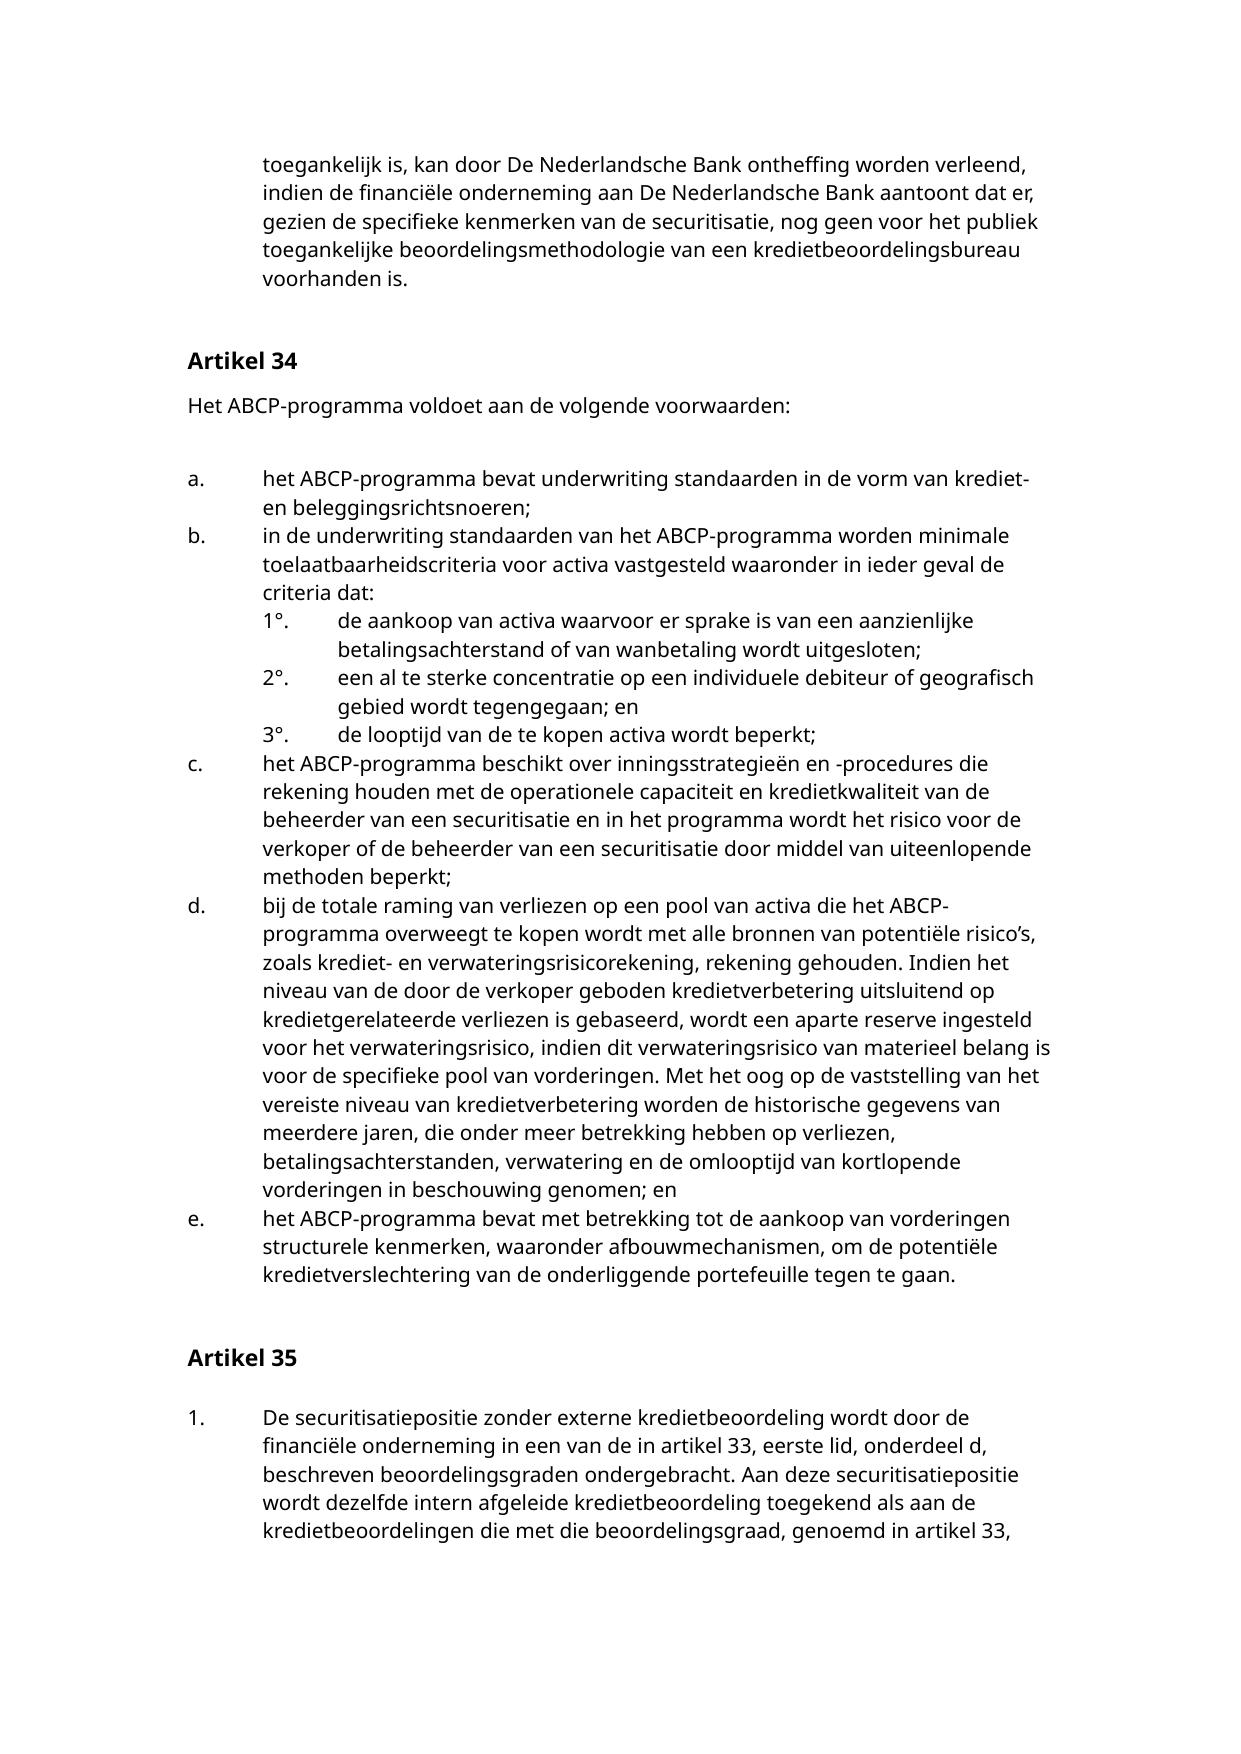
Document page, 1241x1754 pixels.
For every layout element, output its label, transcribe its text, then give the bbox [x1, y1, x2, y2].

subtitle Artikel 34 [187, 345, 1053, 376]
list een al te sterke concentratie op een individuele debiteur of geografisch gebied wordt tegengegaan; en [262, 663, 1053, 720]
list het ABCP-programma bevat underwriting standaarden in de vorm van krediet- en beleggingsrichtsnoeren; [187, 464, 1053, 521]
list de aankoop van activa waarvoor er sprake is van een aanzienlijke betalingsachterstand of van wanbetaling wordt uitgesloten; [262, 607, 1053, 663]
list de looptijd van de te kopen activa wordt beperkt; [262, 720, 1053, 749]
text Het ABCP-programma voldoet aan de volgende voorwaarden: [187, 391, 1053, 419]
list bij de totale raming van verliezen op een pool van activa die het ABCP-programma overweegt te kopen wordt met alle bronnen van potentiële risico’s, zoals krediet- en verwateringsrisicorekening, rekening gehouden. Indien het niveau van de door de verkoper geboden kredietverbetering uitsluitend op kredietgerelateerde verliezen is gebaseerd, wordt een aparte reserve ingesteld voor het verwateringsrisico, indien dit verwateringsrisico van materieel belang is voor de specifieke pool van vorderingen. Met het oog op de vaststelling van het vereiste niveau van kredietverbetering worden de historische gegevens van meerdere jaren, die onder meer betrekking hebben op verliezen, betalingsachterstanden, verwatering en de omlooptijd van kortlopende vorderingen in beschouwing genomen; en [187, 891, 1053, 1204]
subtitle Artikel 35 [187, 1342, 1053, 1373]
list het ABCP-programma beschikt over inningsstrategieën en -procedures die rekening houden met de operationele capaciteit en kredietkwaliteit van de beheerder van een securitisatie en in het programma wordt het risico voor de verkoper of de beheerder van een securitisatie door middel van uiteenlopende methoden beperkt; [187, 749, 1053, 891]
list in de underwriting standaarden van het ABCP-programma worden minimale toelaatbaarheidscriteria voor activa vastgesteld waaronder in ieder geval de criteria dat: [187, 521, 1053, 607]
list De securitisatiepositie zonder externe kredietbeoordeling wordt door de financiële onderneming in een van de in artikel 33, eerste lid, onderdeel d, beschreven beoordelingsgraden ondergebracht. Aan deze securitisatiepositie wordt dezelfde intern afgeleide kredietbeoordeling toegekend als aan de kredietbeoordelingen die met die beoordelingsgraad, genoemd in artikel 33, [187, 1403, 1053, 1545]
list het ABCP-programma bevat met betrekking tot de aankoop van vorderingen structurele kenmerken, waaronder afbouwmechanismen, om de potentiële kredietverslechtering van de onderliggende portefeuille tegen te gaan. [187, 1204, 1053, 1289]
list toegankelijk is, kan door De Nederlandsche Bank ontheffing worden verleend, indien de financiële onderneming aan De Nederlandsche Bank aantoont dat er, gezien de specifieke kenmerken van de securitisatie, nog geen voor het publiek toegankelijke beoordelingsmethodologie van een kredietbeoordelingsbureau voorhanden is. [187, 150, 1053, 292]
